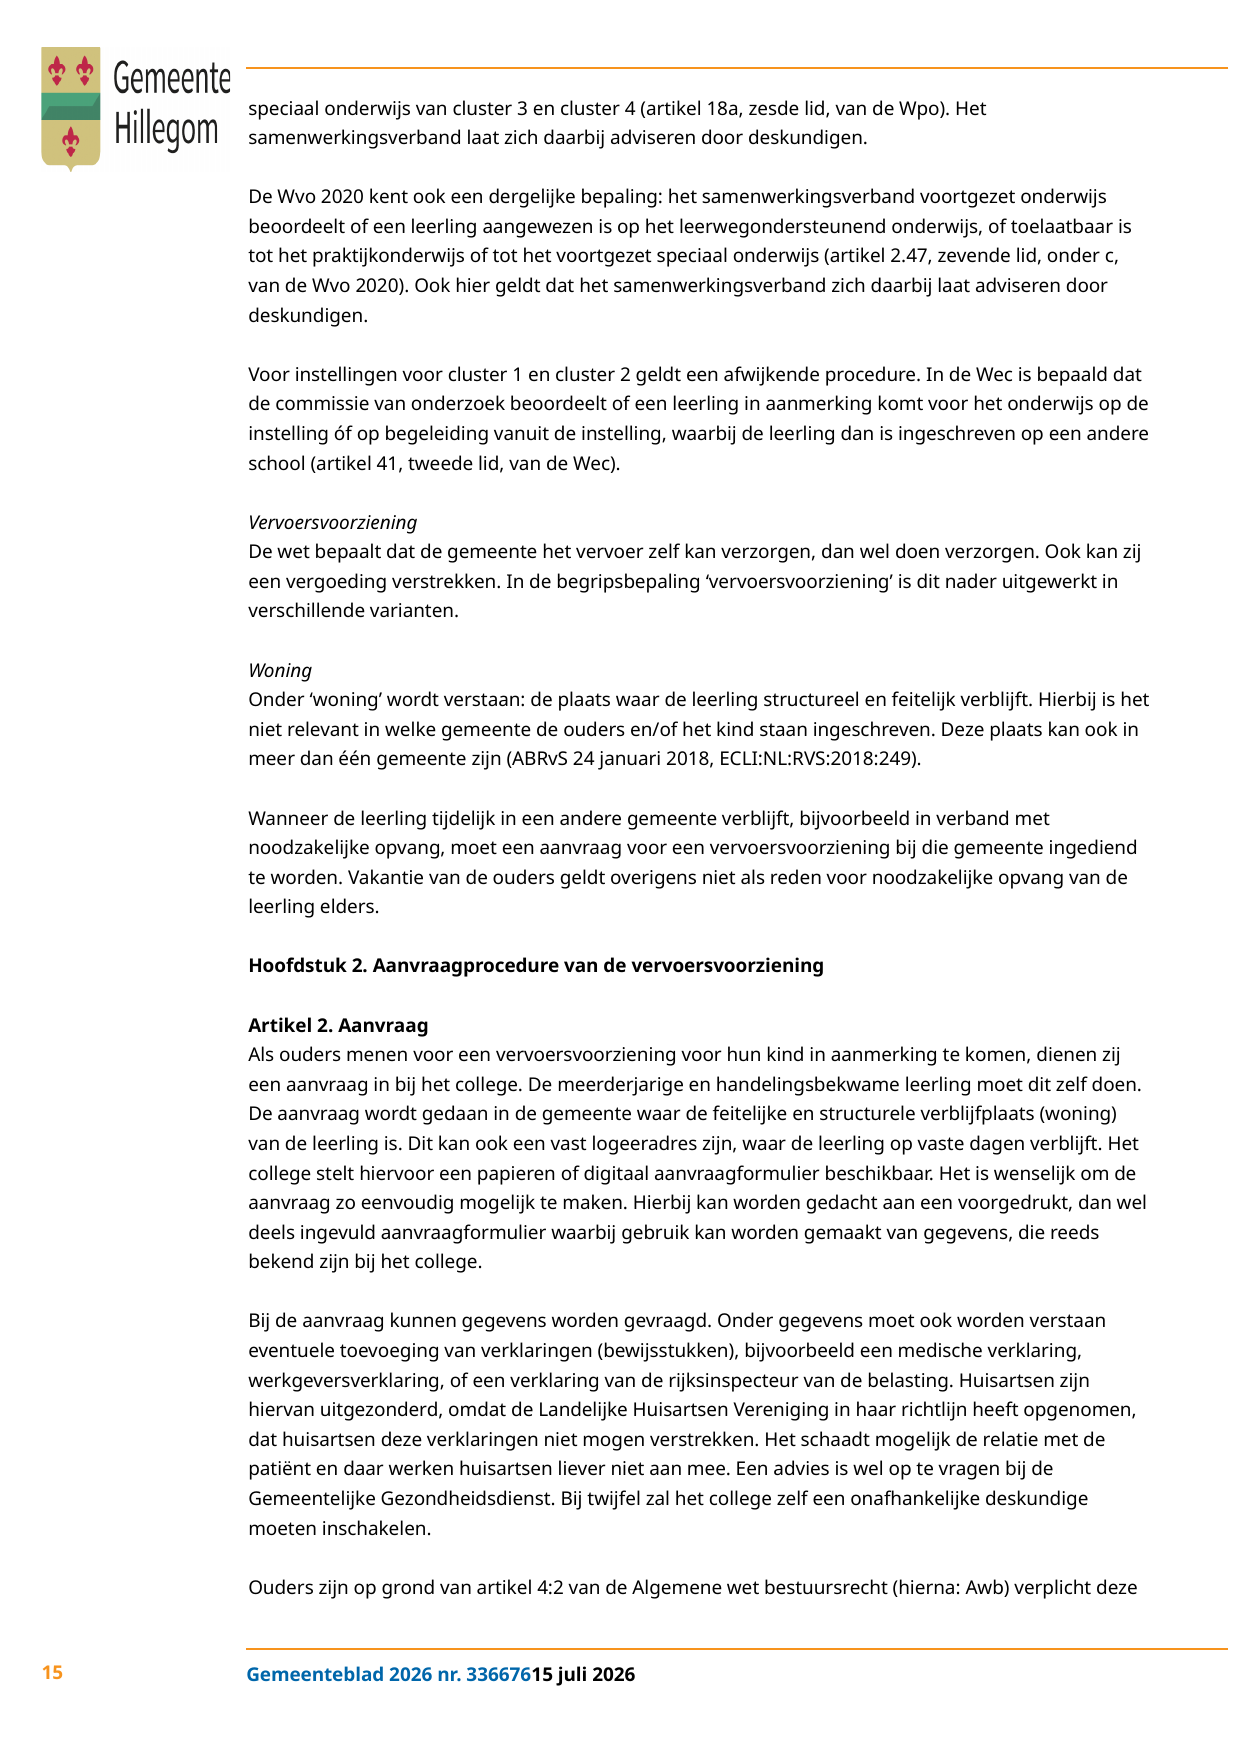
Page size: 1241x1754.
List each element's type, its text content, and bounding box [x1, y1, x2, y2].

picture [41, 47, 231, 172]
text Ouders zijn op grond van artikel 4:2 van de Algemene wet bestuursrecht (hierna: Awb) verplicht deze [248, 1574, 1152, 1600]
text Woning [248, 657, 1152, 683]
text Wanneer de leerling tijdelijk in een andere gemeente verblijft, bijvoorbeeld in verband met noodzakelijke opvang, moet een aanvraag voor een vervoersvoorziening bij die gemeente ingediend te worden. Vakantie van de ouders geldt overigens niet als reden voor noodzakelijke opvang van de leerling elders. [248, 805, 1152, 919]
text Onder ‘woning’ wordt verstaan: de plaats waar de leerling structureel en feitelijk verblijft. Hierbij is het niet relevant in welke gemeente de ouders en/of het kind staan ingeschreven. Deze plaats kan ook in meer dan één gemeente zijn (ABRvS 24 januari 2018, ECLI:NL:RVS:2018:249). [248, 686, 1152, 771]
text Artikel 2. Aanvraag [248, 1012, 1152, 1038]
text Bij de aanvraag kunnen gegevens worden gevraagd. Onder gegevens moet ook worden verstaan eventuele toevoeging van verklaringen (bewijsstukken), bijvoorbeeld een medische verklaring, werkgeversverklaring, of een verklaring van de rijksinspecteur van de belasting. Huisartsen zijn hiervan uitgezonderd, omdat de Landelijke Huisartsen Vereniging in haar richtlijn heeft opgenomen, dat huisartsen deze verklaringen niet mogen verstrekken. Het schaadt mogelijk de relatie met de patiënt en daar werken huisartsen liever niet aan mee. Een advies is wel op te vragen bij de Gemeentelijke Gezondheidsdienst. Bij twijfel zal het college zelf een onafhankelijke deskundige moeten inschakelen. [248, 1308, 1152, 1541]
text De Wvo 2020 kent ook een dergelijke bepaling: het samenwerkingsverband voortgezet onderwijs beoordeelt of een leerling aangewezen is op het leerwegondersteunend onderwijs, of toelaatbaar is tot het praktijkonderwijs of tot het voortgezet speciaal onderwijs (artikel 2.47, zevende lid, onder c, van de Wvo 2020). Ook hier geldt dat het samenwerkingsverband zich daarbij laat adviseren door deskundigen. [248, 183, 1152, 328]
text Vervoersvoorziening [248, 509, 1152, 535]
text De wet bepaalt dat de gemeente het vervoer zelf kan verzorgen, dan wel doen verzorgen. Ook kan zij een vergoeding verstrekken. In de begripsbepaling ‘vervoersvoorziening’ is dit nader uitgewerkt in verschillende varianten. [248, 538, 1152, 623]
text Als ouders menen voor een vervoersvoorziening voor hun kind in aanmerking te komen, dienen zij een aanvraag in bij het college. De meerderjarige en handelingsbekwame leerling moet dit zelf doen. De aanvraag wordt gedaan in de gemeente waar de feitelijke en structurele verblijfplaats (woning) van de leerling is. Dit kan ook een vast logeeradres zijn, waar de leerling op vaste dagen verblijft. Het college stelt hiervoor een papieren of digitaal aanvraagformulier beschikbaar. Het is wenselijk om de aanvraag zo eenvoudig mogelijk te maken. Hierbij kan worden gedacht aan een voorgedrukt, dan wel deels ingevuld aanvraagformulier waarbij gebruik kan worden gemaakt van gegevens, die reeds bekend zijn bij het college. [248, 1041, 1152, 1274]
text speciaal onderwijs van cluster 3 en cluster 4 (artikel 18a, zesde lid, van de Wpo). Het samenwerkingsverband laat zich daarbij adviseren door deskundigen. [248, 95, 1152, 150]
text Voor instellingen voor cluster 1 en cluster 2 geldt een afwijkende procedure. In de Wec is bepaald dat de commissie van onderzoek beoordeelt of een leerling in aanmerking komt voor het onderwijs op de instelling óf op begeleiding vanuit de instelling, waarbij de leerling dan is ingeschreven op een andere school (artikel 41, tweede lid, van de Wec). [248, 361, 1152, 476]
text Hoofdstuk 2. Aanvraagprocedure van de vervoersvoorziening [248, 953, 1152, 978]
